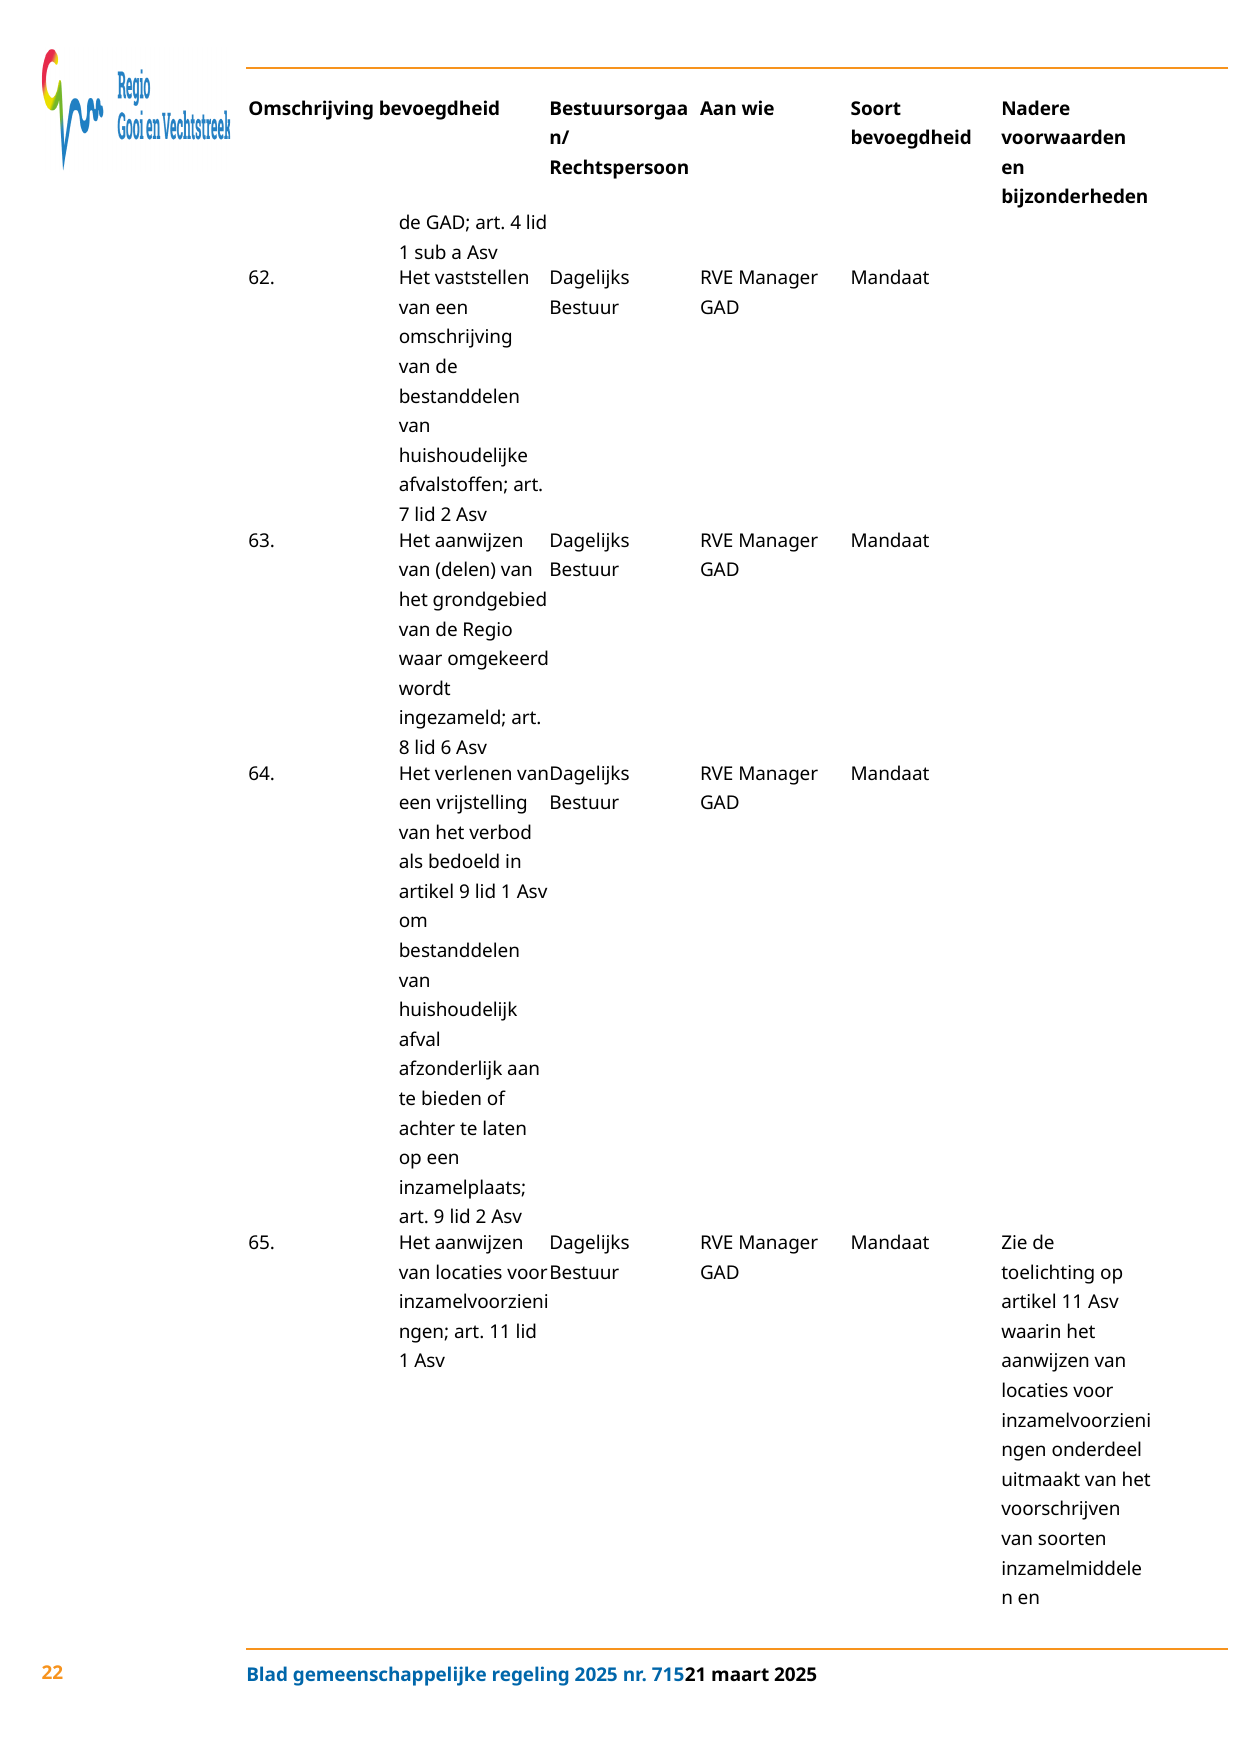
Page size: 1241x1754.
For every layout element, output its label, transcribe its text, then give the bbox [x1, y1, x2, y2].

table_cell [700, 209, 850, 264]
table_cell 64. [248, 760, 398, 1229]
table_cell de GAD; art. 4 lid 1 sub a Asv [399, 209, 549, 264]
table_cell 63. [248, 527, 398, 760]
table_cell Dagelijks Bestuur [549, 265, 700, 527]
table_cell [549, 209, 700, 264]
table_cell 65. [248, 1229, 398, 1610]
table_cell Mandaat [850, 1229, 1001, 1610]
table_cell Mandaat [850, 527, 1001, 760]
table_cell [1001, 209, 1152, 264]
table_cell [1001, 760, 1152, 1229]
table_cell [1001, 265, 1152, 527]
table_cell Het verlenen van een vrijstelling van het verbod als bedoeld in artikel 9 lid 1 Asv om bestanddelen van huishoudelijk afval afzonderlijk aan te bieden of achter te laten op een inzamelplaats; art. 9 lid 2 Asv [399, 760, 549, 1229]
table_cell [1001, 527, 1152, 760]
table_header Nadere voorwaarden en bijzonderheden [1001, 95, 1152, 209]
table_cell Het vaststellen van een omschrijving van de bestanddelen van huishoudelijke afvalstoffen; art. 7 lid 2 Asv [399, 265, 549, 527]
table_cell Mandaat [850, 760, 1001, 1229]
table_cell Dagelijks Bestuur [549, 527, 700, 760]
table_cell RVE Manager GAD [700, 1229, 850, 1610]
table_header Soort bevoegdheid [850, 95, 1001, 209]
table_cell Mandaat [850, 265, 1001, 527]
table_cell [248, 209, 398, 264]
table_cell RVE Manager GAD [700, 265, 850, 527]
table_cell Zie de toelichting op artikel 11 Asv waarin het aanwijzen van locaties voor inzamelvoorzieningen onderdeel uitmaakt van het voorschrijven van soorten inzamelmiddelen en [1001, 1229, 1152, 1610]
table_cell RVE Manager GAD [700, 527, 850, 760]
table_cell Dagelijks Bestuur [549, 1229, 700, 1610]
picture [41, 47, 231, 172]
table_cell [850, 209, 1001, 264]
table_cell Het aanwijzen van locaties voor inzamelvoorzieningen; art. 11 lid 1 Asv [399, 1229, 549, 1610]
table_cell Dagelijks Bestuur [549, 760, 700, 1229]
table_cell RVE Manager GAD [700, 760, 850, 1229]
table_cell Het aanwijzen van (delen) van het grondgebied van de Regio waar omgekeerd wordt ingezameld; art. 8 lid 6 Asv [399, 527, 549, 760]
table_cell 62. [248, 265, 398, 527]
table_header Omschrijving bevoegdheid [248, 95, 549, 209]
table_header Bestuursorgaan/ Rechtspersoon [549, 95, 700, 209]
table_header Aan wie [700, 95, 850, 209]
